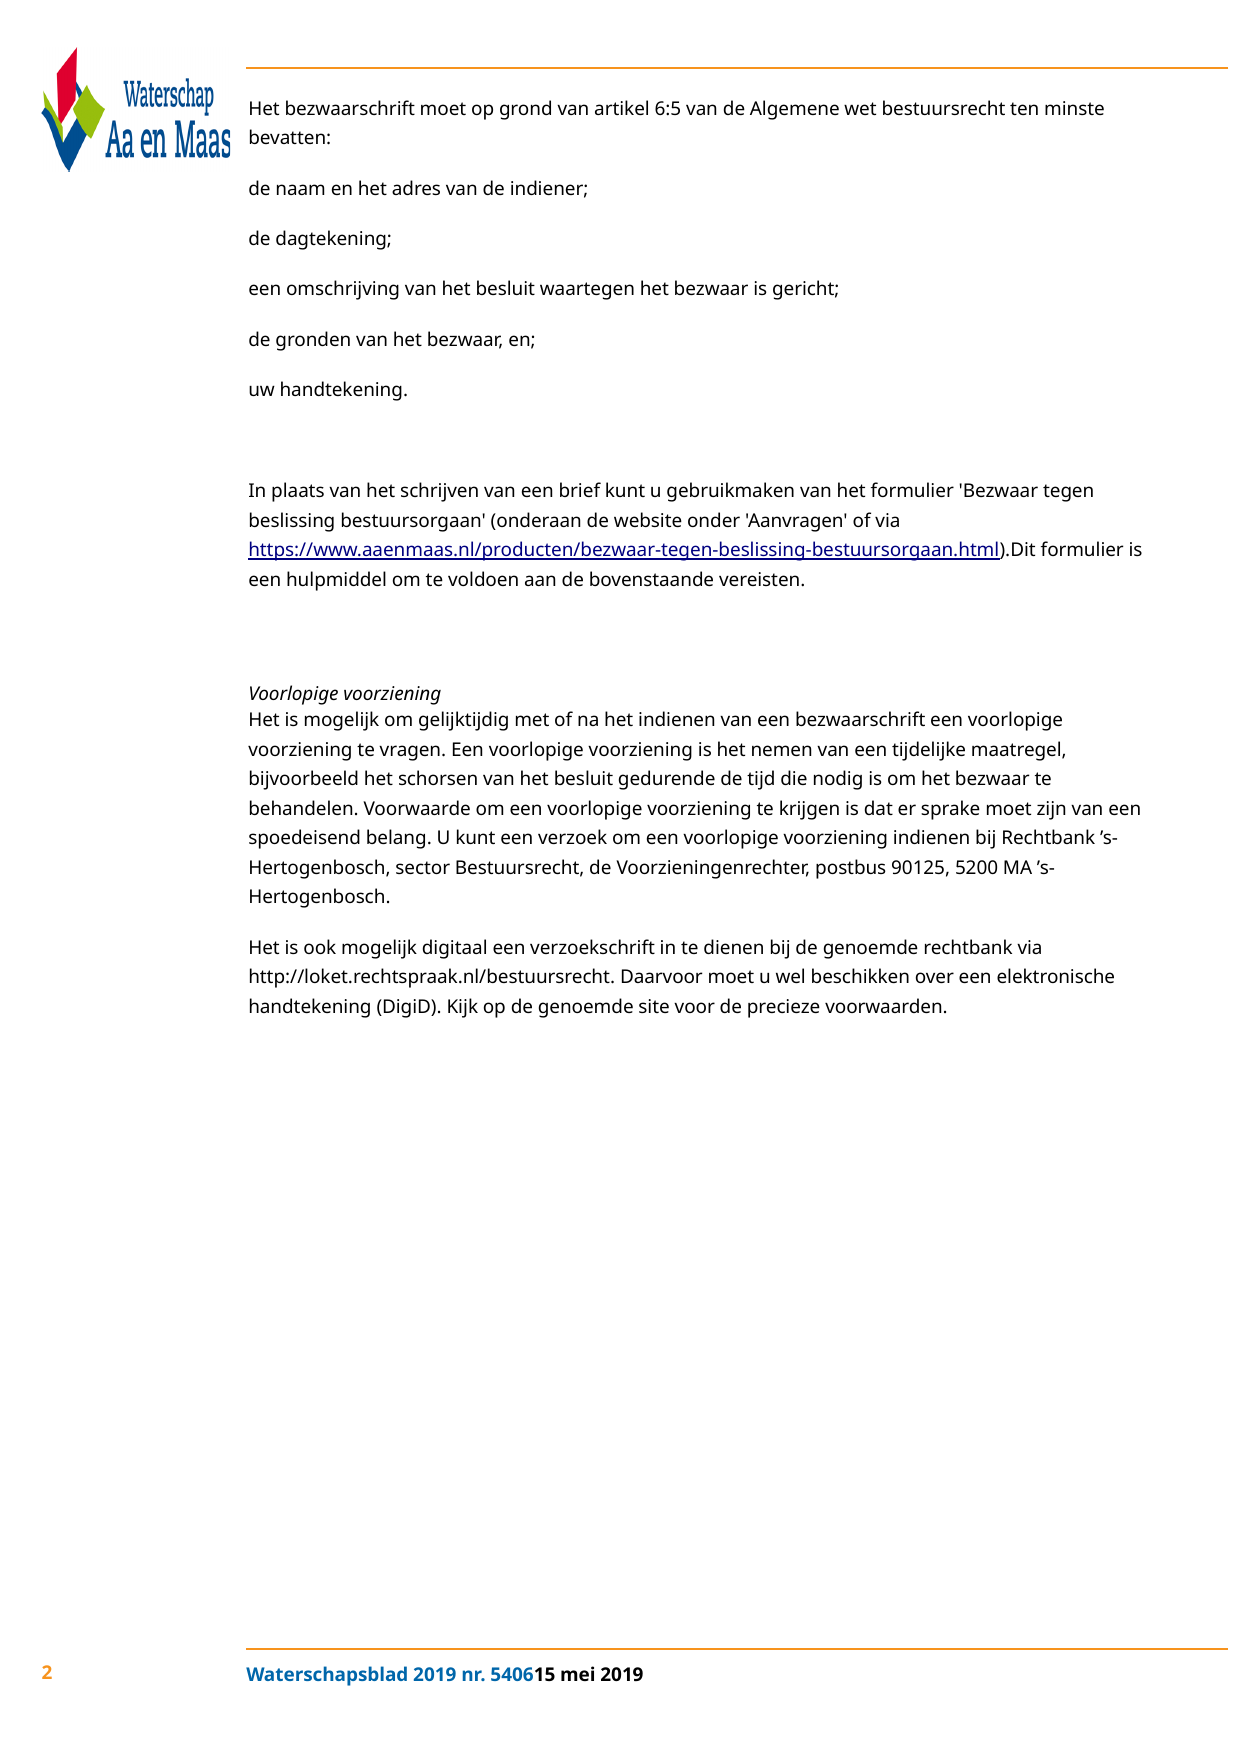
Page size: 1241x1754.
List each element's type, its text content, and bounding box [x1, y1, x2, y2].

text In plaats van het schrijven van een brief kunt u gebruikmaken van het formulier 'Bezwaar tegen beslissing bestuursorgaan' (onderaan de website onder 'Aanvragen' of via https://www.aaenmaas.nl/producten/bezwaar-tegen-beslissing-bestuursorgaan.html).Dit formulier is een hulpmiddel om te voldoen aan de bovenstaande vereisten. [248, 477, 1152, 592]
text een omschrijving van het besluit waartegen het bezwaar is gericht; [248, 276, 1152, 301]
text Voorlopige voorziening [248, 680, 1152, 706]
text Het is mogelijk om gelijktijdig met of na het indienen van een bezwaarschrift een voorlopige voorziening te vragen. Een voorlopige voorziening is het nemen van een tijdelijke maatregel, bijvoorbeeld het schorsen van het besluit gedurende de tijd die nodig is om het bezwaar te behandelen. Voorwaarde om een voorlopige voorziening te krijgen is dat er sprake moet zijn van een spoedeisend belang. U kunt een verzoek om een voorlopige voorziening indienen bij Rechtbank ’s-Hertogenbosch, sector Bestuursrecht, de Voorzieningenrechter, postbus 90125, 5200 MA ’s-Hertogenbosch. [248, 706, 1152, 909]
text Het is ook mogelijk digitaal een verzoekschrift in te dienen bij de genoemde rechtbank via http://loket.rechtspraak.nl/bestuursrecht. Daarvoor moet u wel beschikken over een elektronische handtekening (DigiD). Kijk op de genoemde site voor de precieze voorwaarden. [248, 934, 1152, 1019]
picture [41, 47, 231, 172]
text de gronden van het bezwaar, en; [248, 326, 1152, 352]
text uw handtekening. [248, 376, 1152, 402]
text Het bezwaarschrift moet op grond van artikel 6:5 van de Algemene wet bestuursrecht ten minste bevatten: [248, 95, 1152, 150]
text de naam en het adres van de indiener; [248, 175, 1152, 201]
text de dagtekening; [248, 225, 1152, 251]
